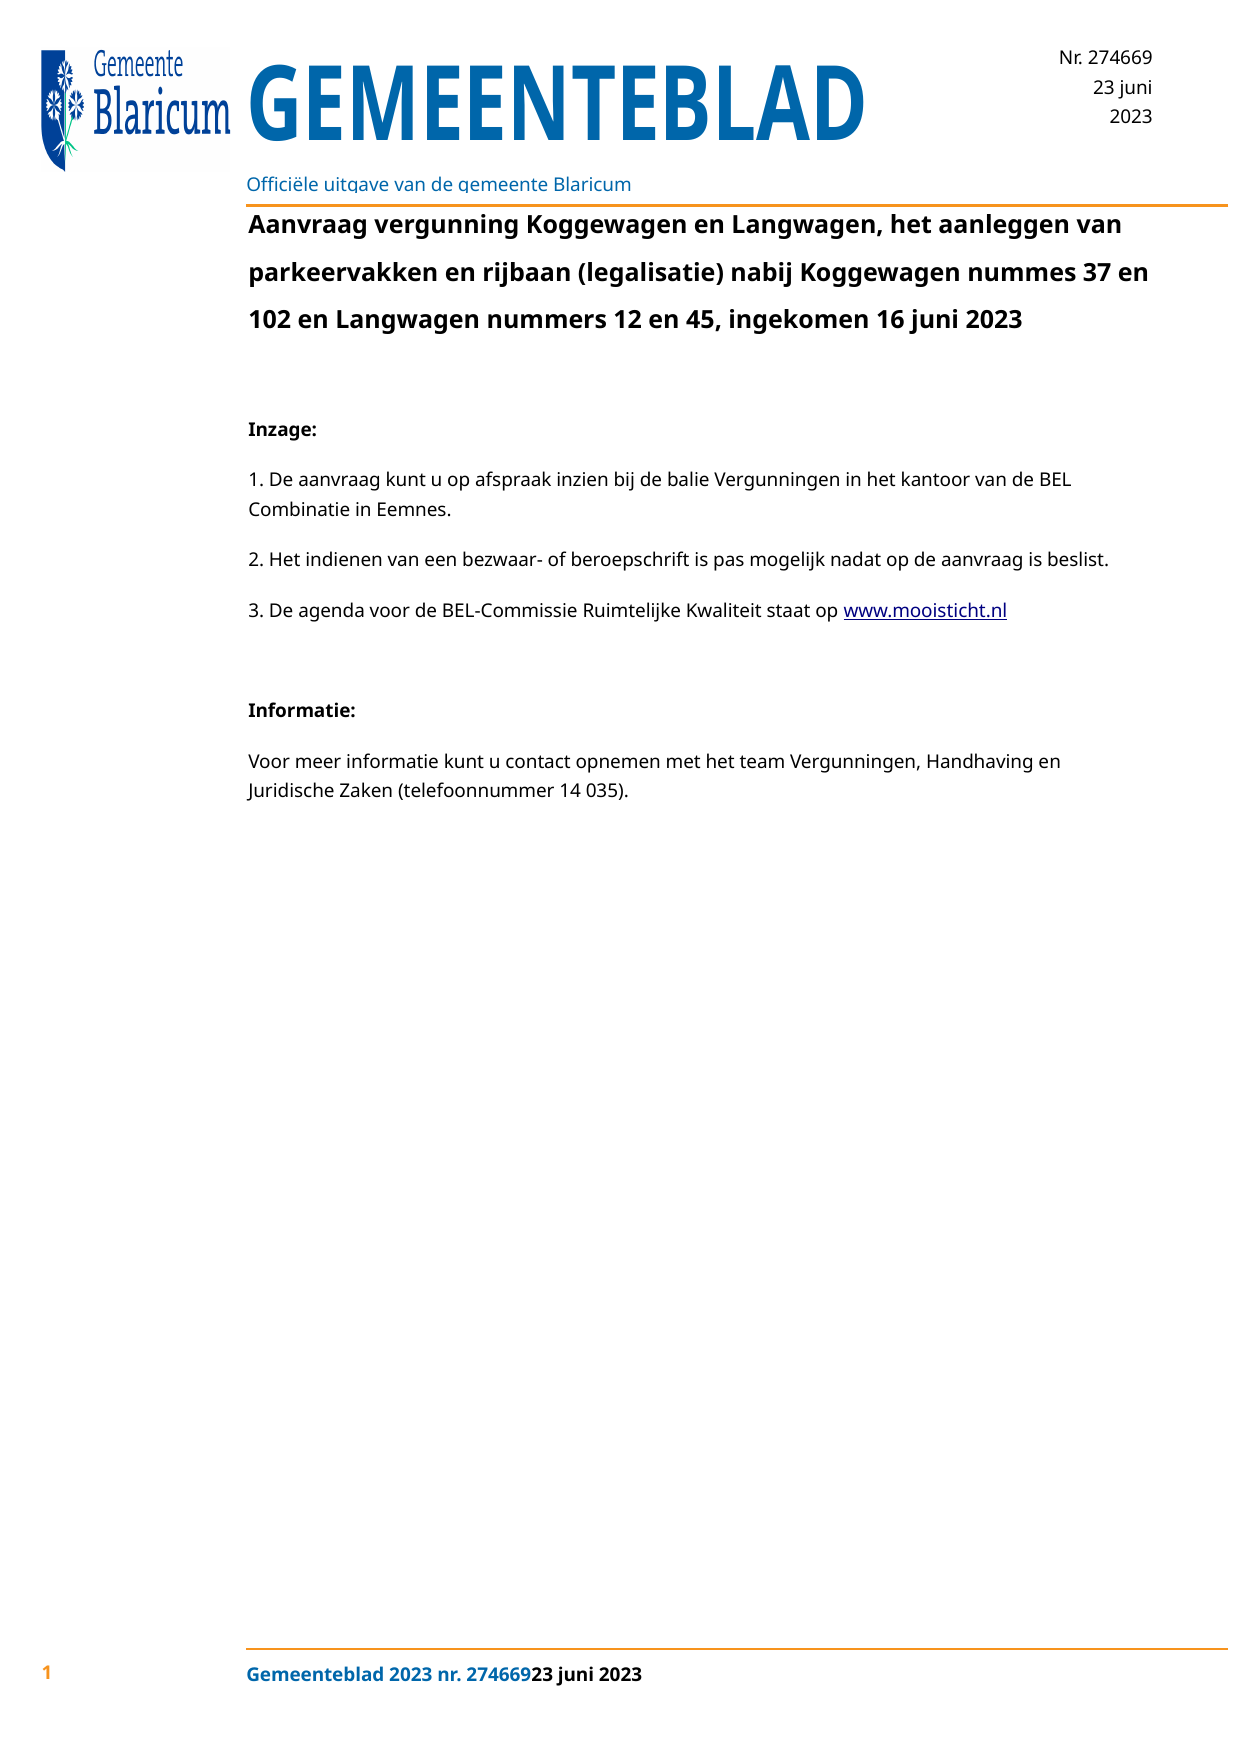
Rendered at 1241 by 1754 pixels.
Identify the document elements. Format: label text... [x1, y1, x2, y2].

text 2. Het indienen van een bezwaar- of beroepschrift is pas mogelijk nadat op de aanvraag is beslist. [248, 546, 1152, 572]
text 1. De aanvraag kunt u op afspraak inzien bij de balie Vergunningen in het kantoor van de BEL Combinatie in Eemnes. [248, 466, 1152, 522]
text Aanvraag vergunning Koggewagen en Langwagen, het aanleggen van parkeervakken en rijbaan (legalisatie) nabij Koggewagen nummes 37 en 102 en Langwagen nummers 12 en 45, ingekomen 16 juni 2023 [248, 207, 1152, 336]
text Inzage: [248, 416, 1152, 442]
text Voor meer informatie kunt u contact opnemen met het team Vergunningen, Handhaving en Juridische Zaken (telefoonnummer 14 035). [248, 748, 1152, 803]
picture [41, 47, 231, 172]
text 3. De agenda voor de BEL-Commissie Ruimtelijke Kwaliteit staat op www.mooisticht.nl [248, 597, 1152, 622]
text Informatie: [248, 698, 1152, 723]
